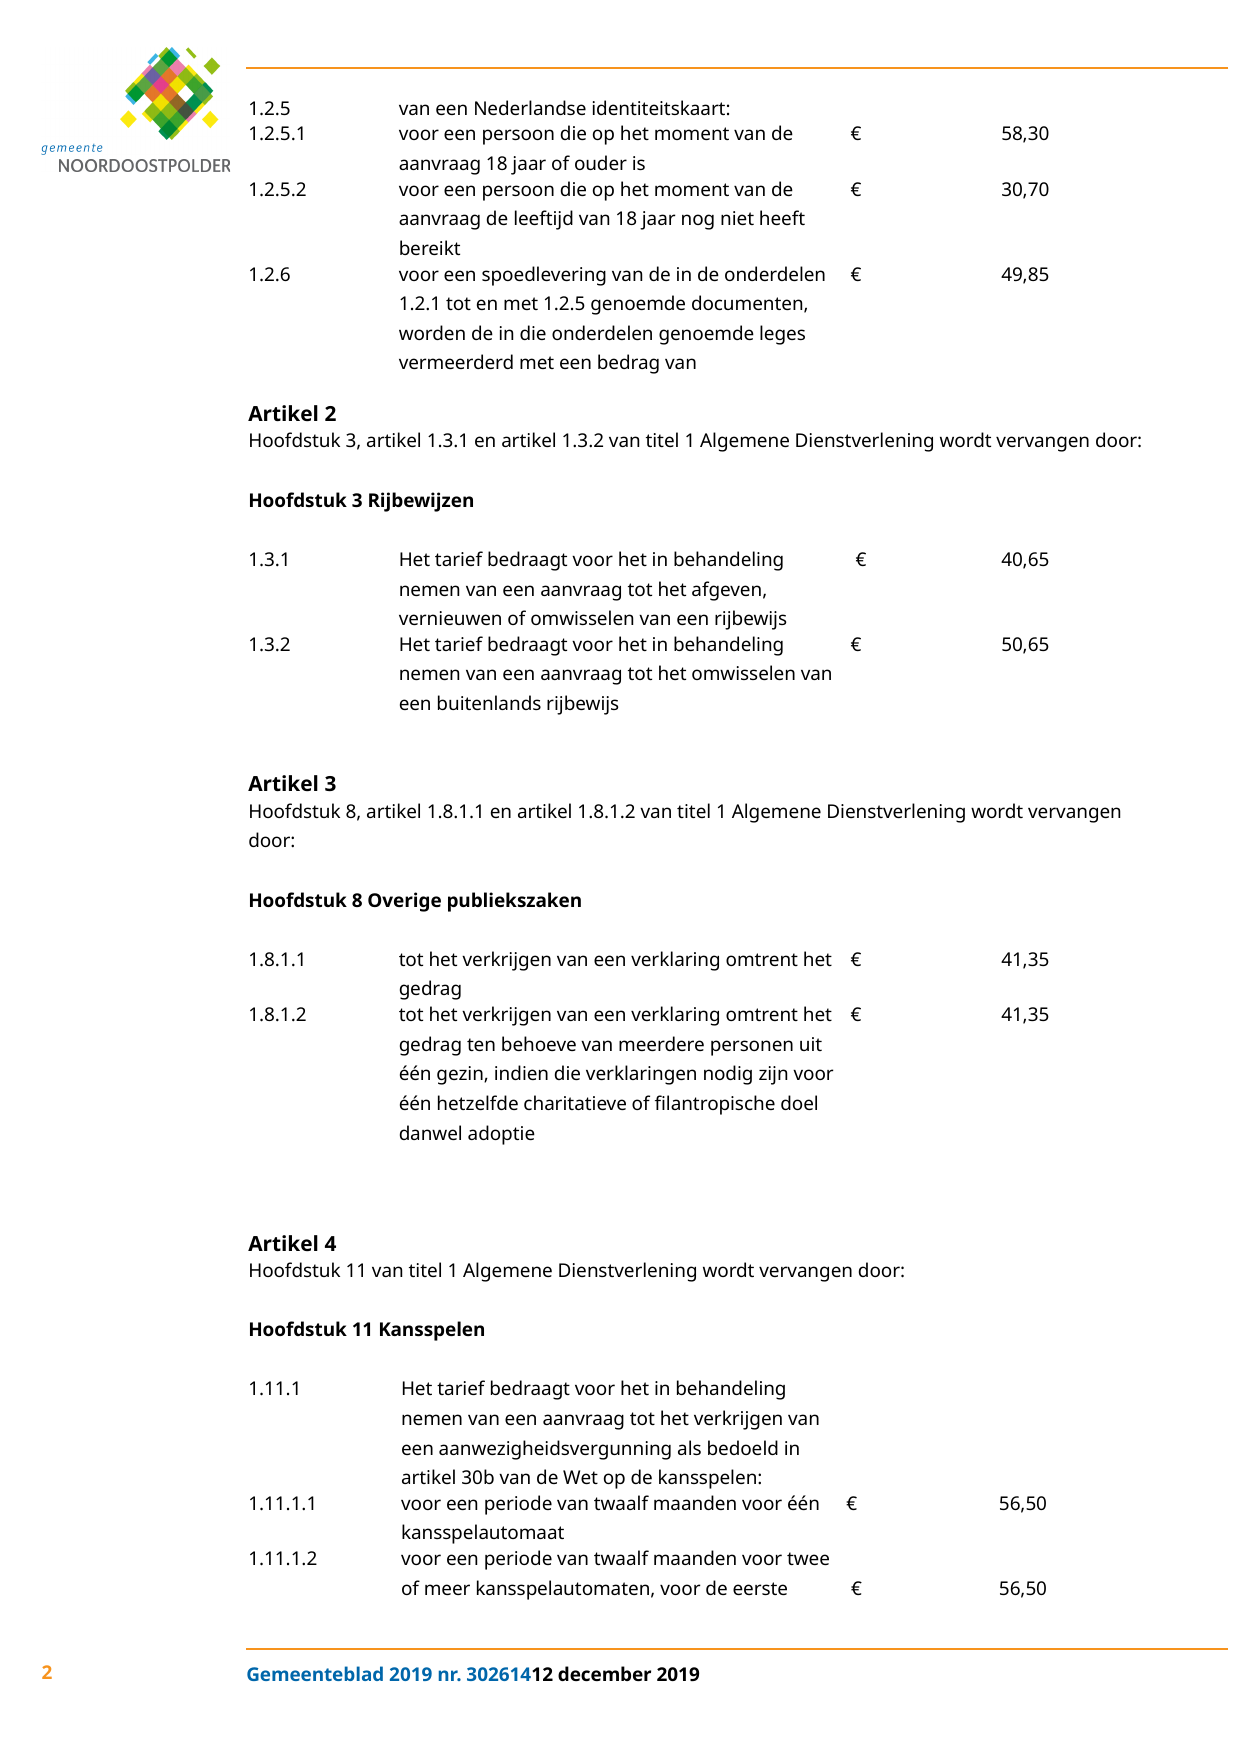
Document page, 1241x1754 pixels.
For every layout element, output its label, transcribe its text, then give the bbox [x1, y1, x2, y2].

table_cell voor een periode van twaalf maanden voor twee of meer kansspelautomaten, voor de eerste [401, 1545, 846, 1601]
table_cell 1.11.1.1 [248, 1490, 401, 1545]
picture [41, 47, 231, 172]
text Hoofdstuk 8, artikel 1.8.1.1 en artikel 1.8.1.2 van titel 1 Algemene Dienstverlening wordt vervangen door: [248, 798, 1152, 853]
table_cell [850, 95, 1001, 121]
table_cell € [846, 1545, 999, 1601]
table_cell 1.8.1.2 [248, 1001, 398, 1175]
text Artikel 3 [248, 769, 1152, 798]
table_header € [850, 546, 1001, 631]
table_cell 41,35 [1001, 1001, 1152, 1175]
table_cell 49,85 [1001, 261, 1152, 375]
table_header 1.3.1 [248, 546, 398, 631]
text Hoofdstuk 11 van titel 1 Algemene Dienstverlening wordt vervangen door: [248, 1257, 1152, 1283]
table_cell 1.2.5.2 [248, 176, 398, 261]
table_header 41,35 [1001, 946, 1152, 1001]
table_cell € [850, 1001, 1001, 1175]
table_cell € [850, 121, 1001, 176]
table_cell 1.2.6 [248, 261, 398, 375]
table_cell Het tarief bedraagt voor het in behandeling nemen van een aanvraag tot het omwisselen van een buitenlands rijbewijs [399, 631, 850, 716]
table_cell € [850, 631, 1001, 716]
table_header Het tarief bedraagt voor het in behandeling nemen van een aanvraag tot het afgeven, vernieuwen of omwisselen van een rijbewijs [399, 546, 850, 631]
table_cell 56,50 [999, 1490, 1152, 1545]
text Artikel 4 [248, 1229, 1152, 1257]
table_cell van een Nederlandse identiteitskaart: [399, 95, 850, 121]
table_header 40,65 [1001, 546, 1152, 631]
text Hoofdstuk 3, artikel 1.3.1 en artikel 1.3.2 van titel 1 Algemene Dienstverlening wordt vervangen door: [248, 428, 1152, 453]
table_cell 1.11.1.2 [248, 1545, 401, 1601]
table_cell 1.2.5 [248, 95, 398, 121]
table_cell € [850, 176, 1001, 261]
table_cell voor een spoedlevering van de in de onderdelen 1.2.1 tot en met 1.2.5 genoemde documenten, worden de in die onderdelen genoemde leges vermeerderd met een bedrag van [399, 261, 850, 375]
table_cell 56,50 [999, 1545, 1152, 1601]
table_header € [850, 946, 1001, 1001]
table_header tot het verkrijgen van een verklaring omtrent het gedrag [399, 946, 850, 1001]
table_header [846, 1376, 999, 1490]
table_cell 58,30 [1001, 121, 1152, 176]
table_header 1.8.1.1 [248, 946, 398, 1001]
text Artikel 2 [248, 399, 1152, 428]
table_cell [1001, 95, 1152, 121]
table_cell € [846, 1490, 999, 1545]
table_header 1.11.1 [248, 1376, 401, 1490]
text Hoofdstuk 3 Rijbewijzen [248, 487, 1152, 513]
text Hoofdstuk 11 Kansspelen [248, 1316, 1152, 1342]
table_cell tot het verkrijgen van een verklaring omtrent het gedrag ten behoeve van meerdere personen uit één gezin, indien die verklaringen nodig zijn voor één hetzelfde charitatieve of filantropische doel danwel adoptie [399, 1001, 850, 1175]
table_cell 1.3.2 [248, 631, 398, 716]
table_cell 1.2.5.1 [248, 121, 398, 176]
table_header Het tarief bedraagt voor het in behandeling nemen van een aanvraag tot het verkrijgen van een aanwezigheidsvergunning als bedoeld in artikel 30b van de Wet op de kansspelen: [401, 1376, 846, 1490]
text Hoofdstuk 8 Overige publiekszaken [248, 887, 1152, 912]
table_cell € [850, 261, 1001, 375]
table_cell voor een periode van twaalf maanden voor één kansspelautomaat [401, 1490, 846, 1545]
table_cell voor een persoon die op het moment van de aanvraag 18 jaar of ouder is [399, 121, 850, 176]
table_header [999, 1376, 1152, 1490]
table_cell 50,65 [1001, 631, 1152, 716]
table_cell 30,70 [1001, 176, 1152, 261]
table_cell voor een persoon die op het moment van de aanvraag de leeftijd van 18 jaar nog niet heeft bereikt [399, 176, 850, 261]
